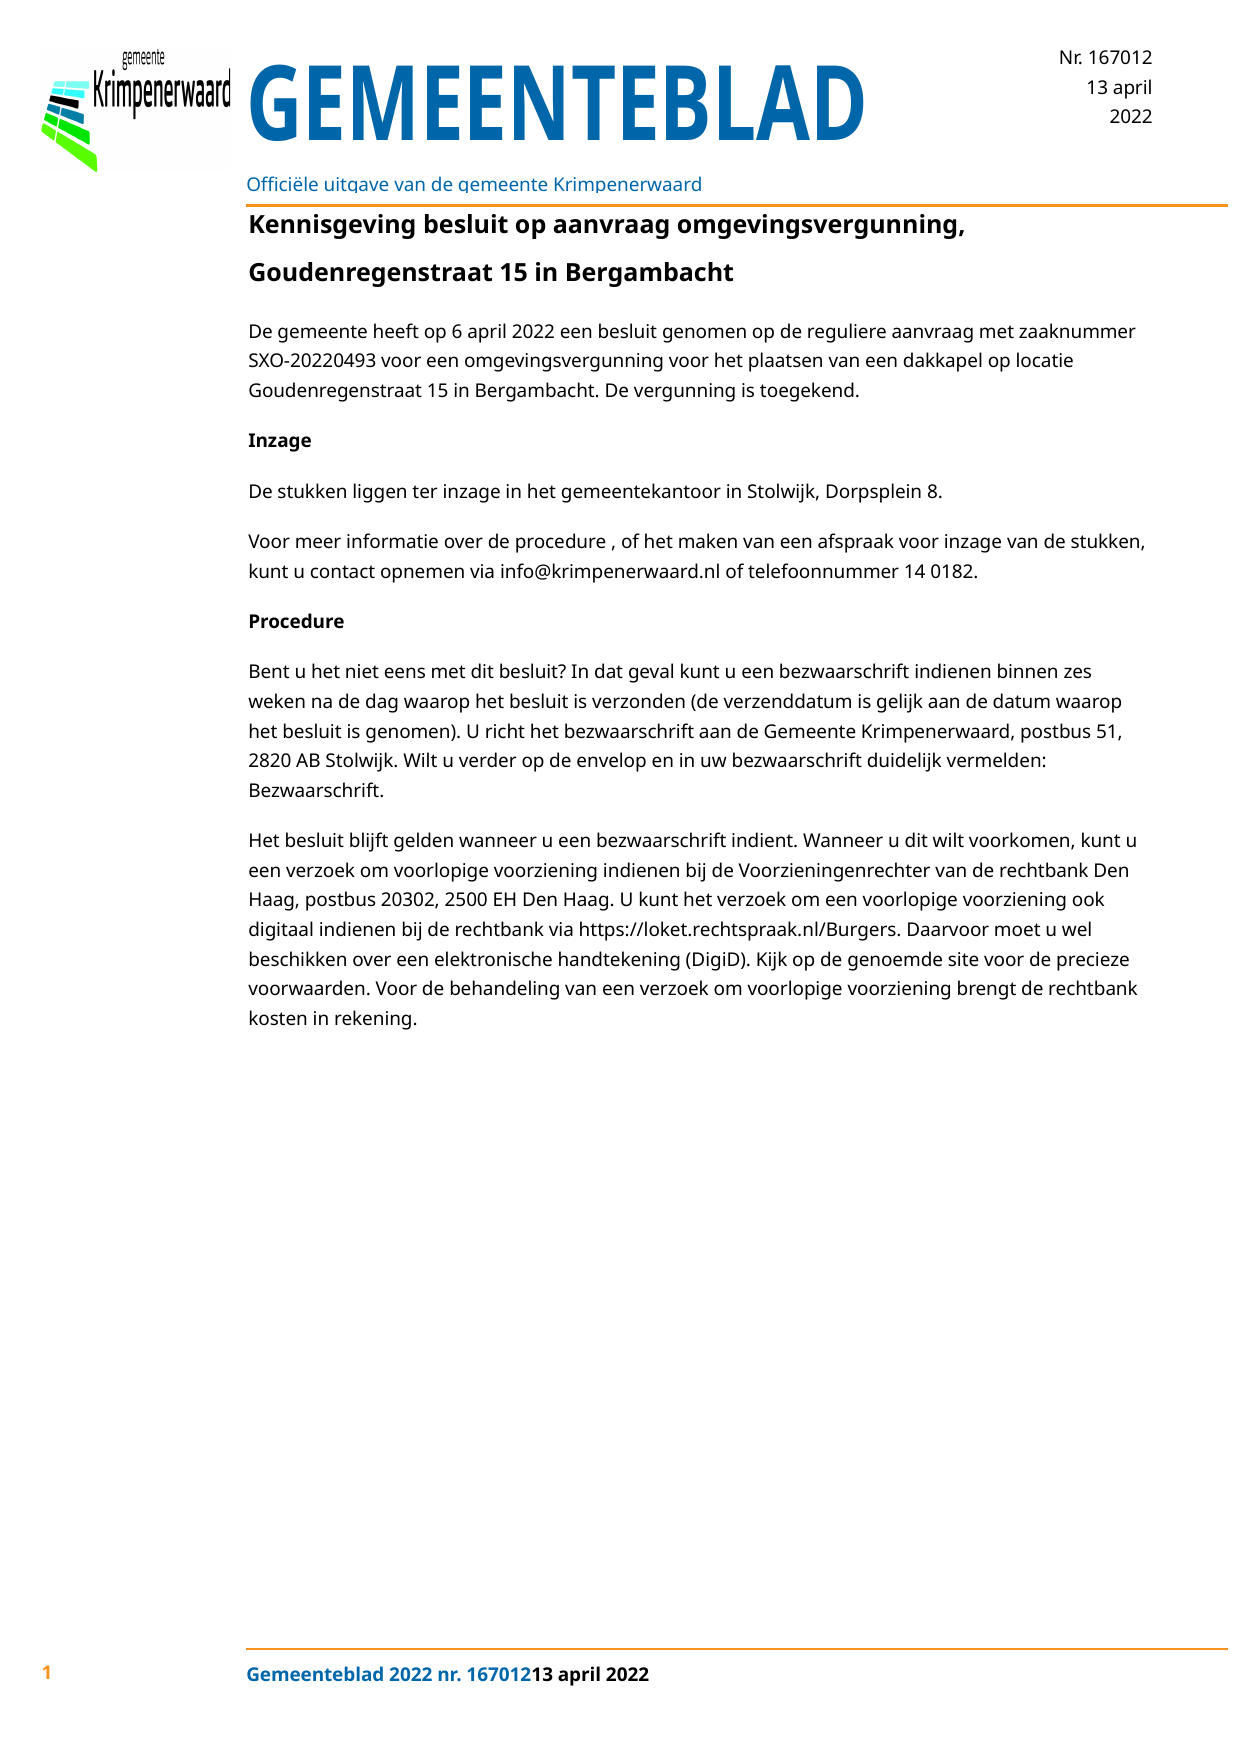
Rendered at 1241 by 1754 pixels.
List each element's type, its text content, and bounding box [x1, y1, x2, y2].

text Inzage [248, 427, 1152, 453]
text Bent u het niet eens met dit besluit? In dat geval kunt u een bezwaarschrift indienen binnen zes weken na de dag waarop het besluit is verzonden (de verzenddatum is gelijk aan de datum waarop het besluit is genomen). U richt het bezwaarschrift aan de Gemeente Krimpenerwaard, postbus 51, 2820 AB Stolwijk. Wilt u verder op de envelop en in uw bezwaarschrift duidelijk vermelden: Bezwaarschrift. [248, 659, 1152, 803]
text Procedure [248, 608, 1152, 634]
text Het besluit blijft gelden wanneer u een bezwaarschrift indient. Wanneer u dit wilt voorkomen, kunt u een verzoek om voorlopige voorziening indienen bij de Voorzieningenrechter van de rechtbank Den Haag, postbus 20302, 2500 EH Den Haag. U kunt het verzoek om een voorlopige voorziening ook digitaal indienen bij de rechtbank via https://loket.rechtspraak.nl/Burgers. Daarvoor moet u wel beschikken over een elektronische handtekening (DigiD). Kijk op de genoemde site voor de precieze voorwaarden. Voor de behandeling van een verzoek om voorlopige voorziening brengt de rechtbank kosten in rekening. [248, 827, 1152, 1031]
text De stukken liggen ter inzage in het gemeentekantoor in Stolwijk, Dorpsplein 8. [248, 478, 1152, 504]
text De gemeente heeft op 6 april 2022 een besluit genomen op de reguliere aanvraag met zaaknummer SXO-20220493 voor een omgevingsvergunning voor het plaatsen van een dakkapel op locatie Goudenregenstraat 15 in Bergambacht. De vergunning is toegekend. [248, 318, 1152, 403]
text Kennisgeving besluit op aanvraag omgevingsvergunning, Goudenregenstraat 15 in Bergambacht [248, 207, 1152, 288]
picture [41, 47, 231, 172]
text Voor meer informatie over de procedure , of het maken van een afspraak voor inzage van de stukken, kunt u contact opnemen via info@krimpenerwaard.nl of telefoonnummer 14 0182. [248, 528, 1152, 584]
